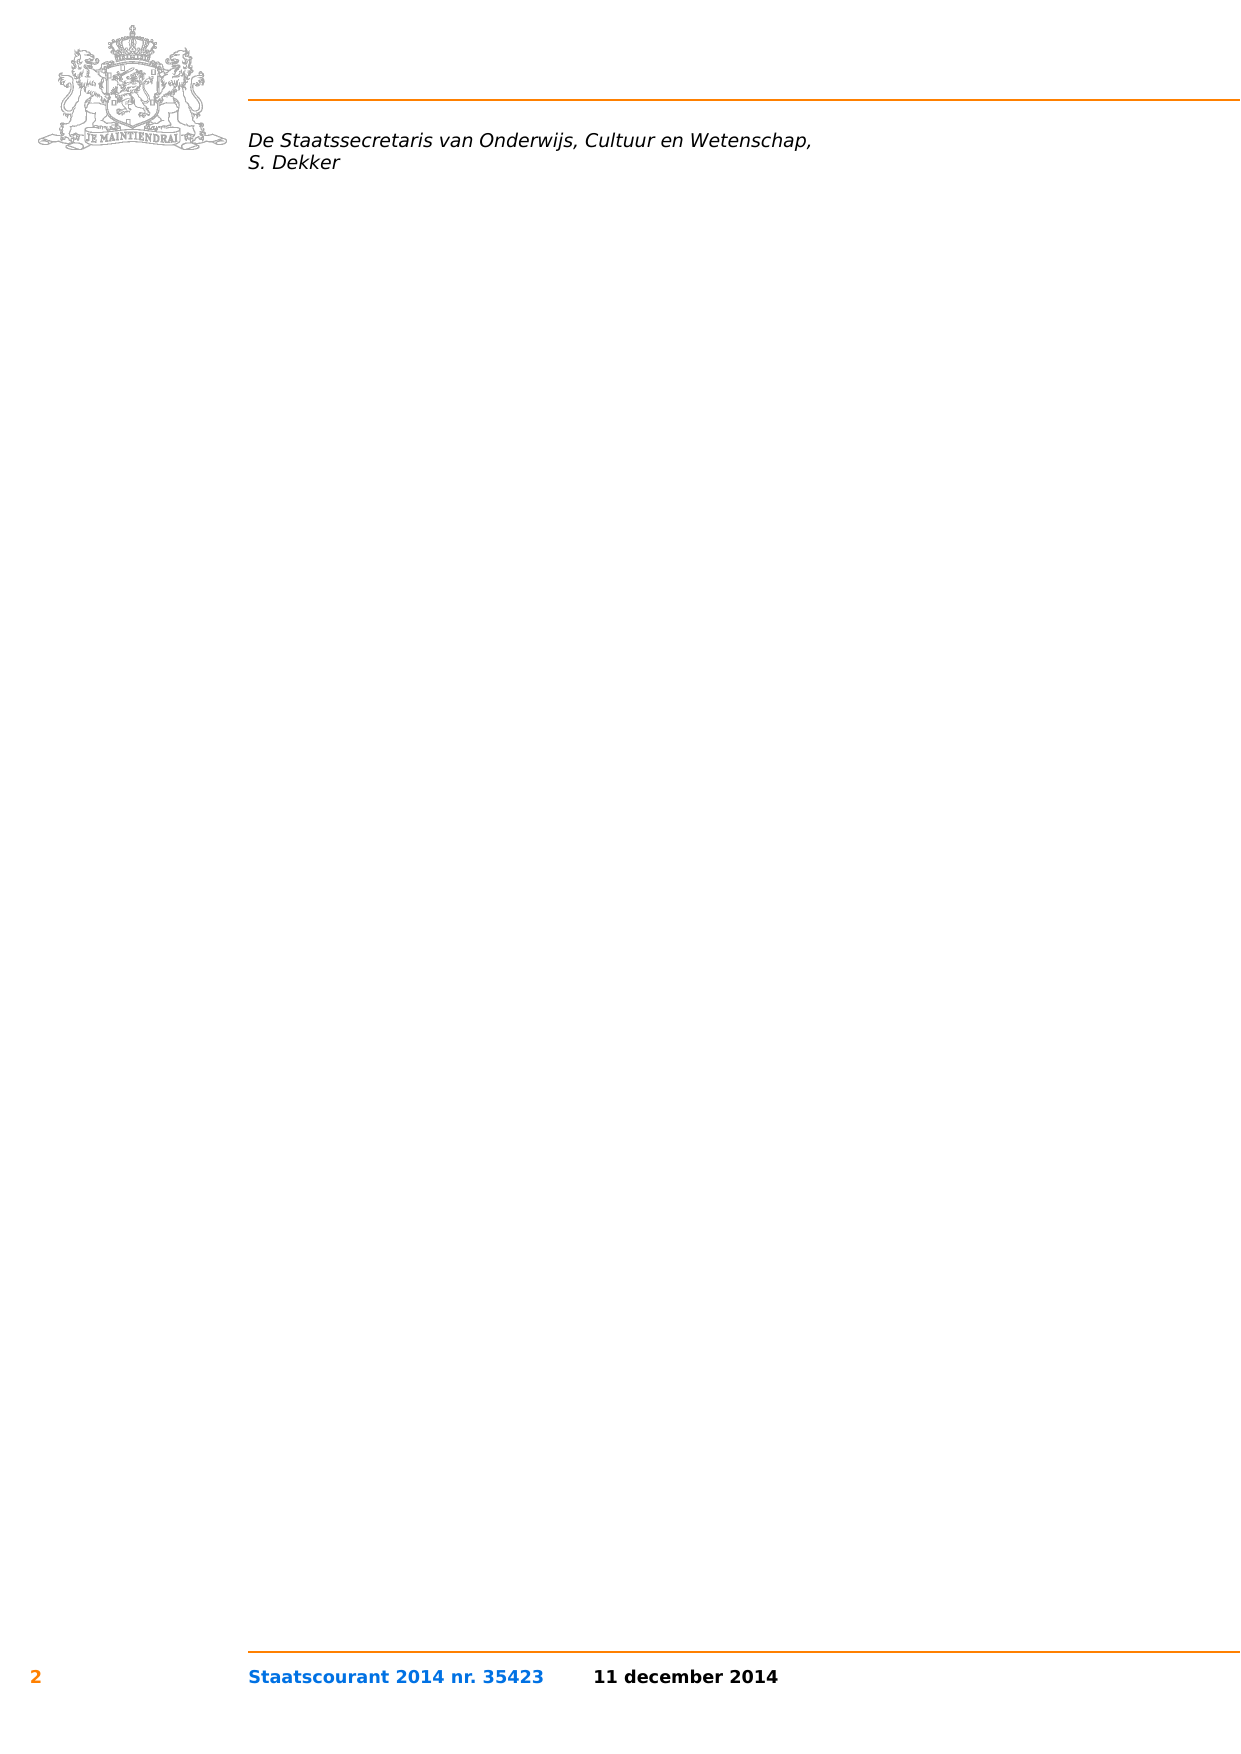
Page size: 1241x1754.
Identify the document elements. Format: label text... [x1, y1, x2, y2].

text De Staatssecretaris van Onderwijs, Cultuur en Wetenschap, S. Dekker [248, 130, 1163, 174]
picture [38, 25, 227, 150]
